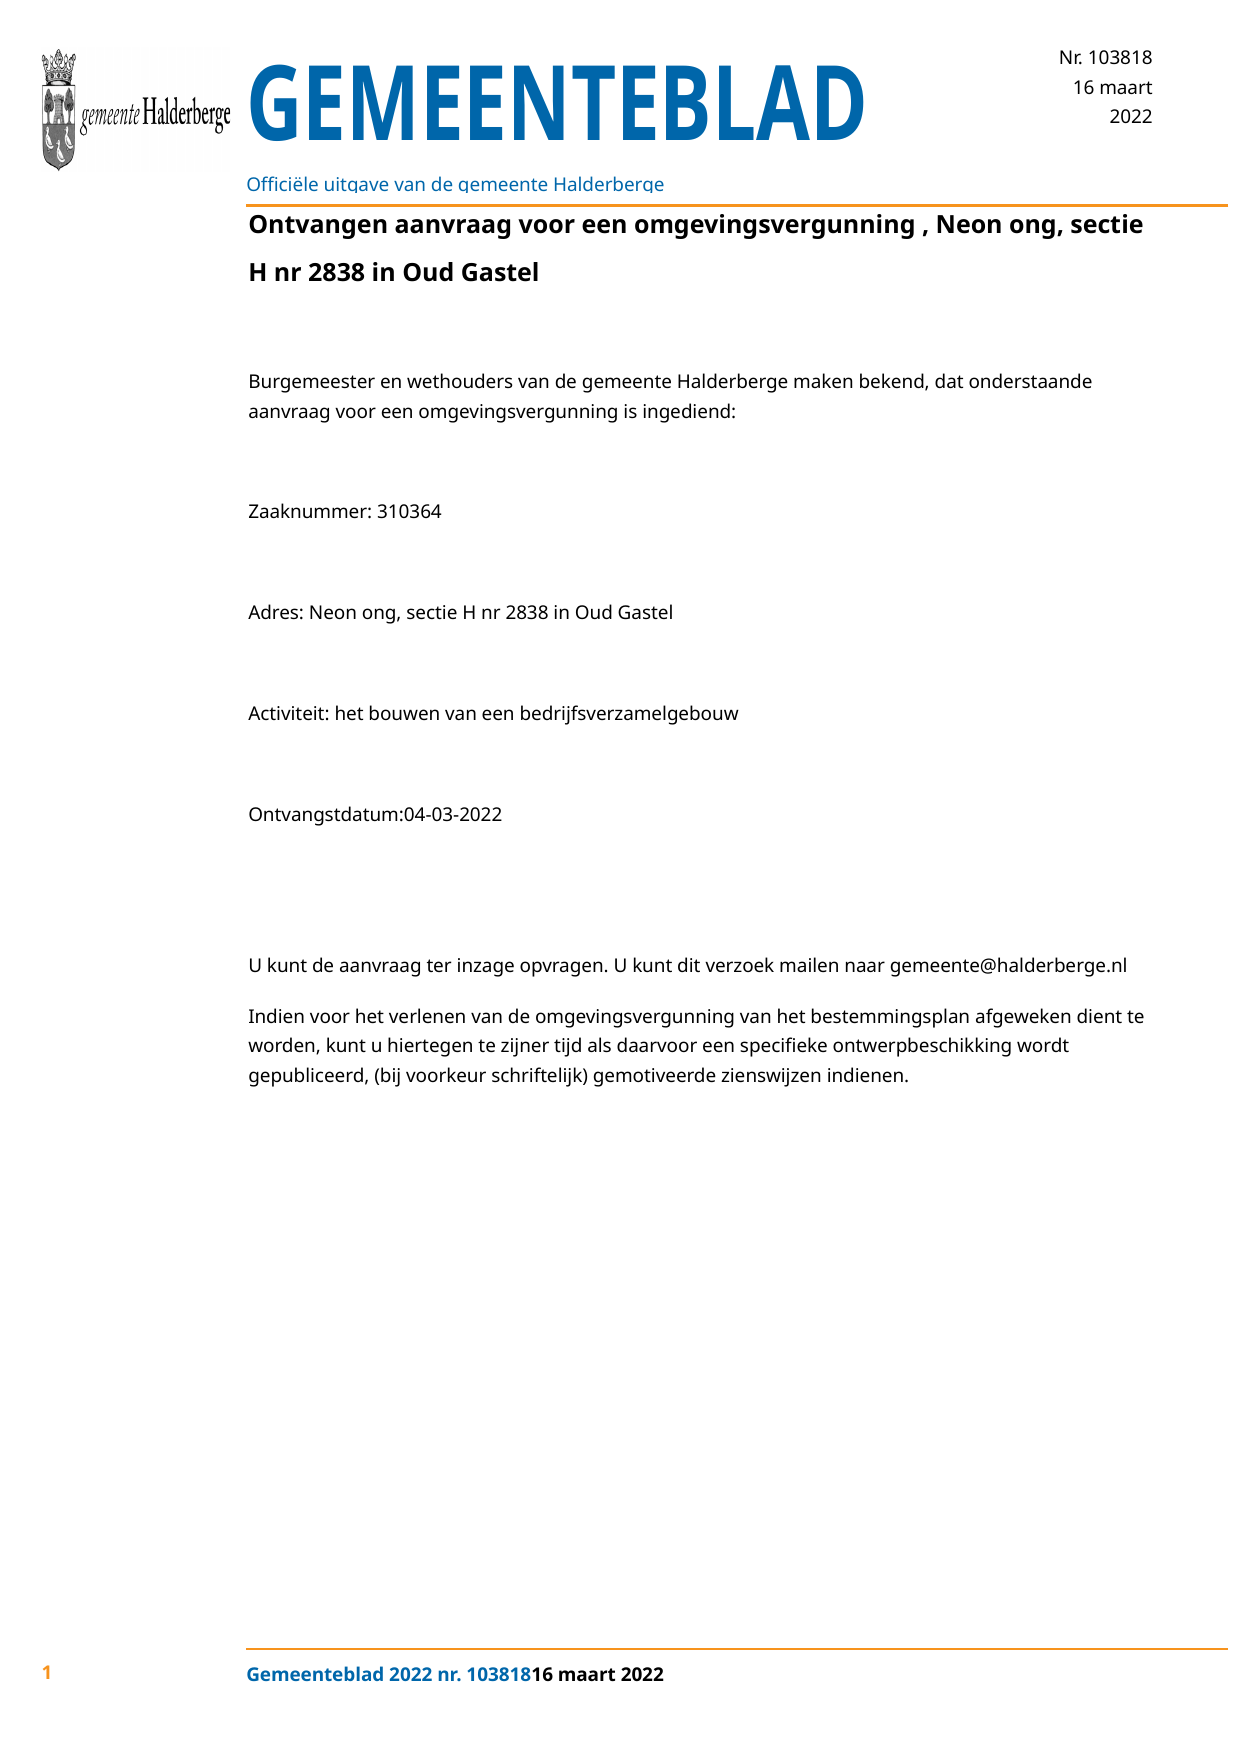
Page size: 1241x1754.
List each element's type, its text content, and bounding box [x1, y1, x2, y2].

text Zaaknummer: 310364 [248, 499, 1152, 524]
text Activiteit: het bouwen van een bedrijfsverzamelgebouw [248, 700, 1152, 726]
text Adres: Neon ong, sectie H nr 2838 in Oud Gastel [248, 599, 1152, 625]
text Indien voor het verlenen van de omgevingsvergunning van het bestemmingsplan afgeweken dient te worden, kunt u hiertegen te zijner tijd als daarvoor een specifieke ontwerpbeschikking wordt gepubliceerd, (bij voorkeur schriftelijk) gemotiveerde zienswijzen indienen. [248, 1003, 1152, 1088]
text Ontvangen aanvraag voor een omgevingsvergunning , Neon ong, sectie H nr 2838 in Oud Gastel [248, 207, 1152, 288]
picture [41, 47, 231, 172]
text U kunt de aanvraag ter inzage opvragen. U kunt dit verzoek mailen naar gemeente@halderberge.nl [248, 952, 1152, 978]
text Ontvangstdatum:04-03-2022 [248, 801, 1152, 827]
text Burgemeester en wethouders van de gemeente Halderberge maken bekend, dat onderstaande aanvraag voor een omgevingsvergunning is ingediend: [248, 368, 1152, 424]
